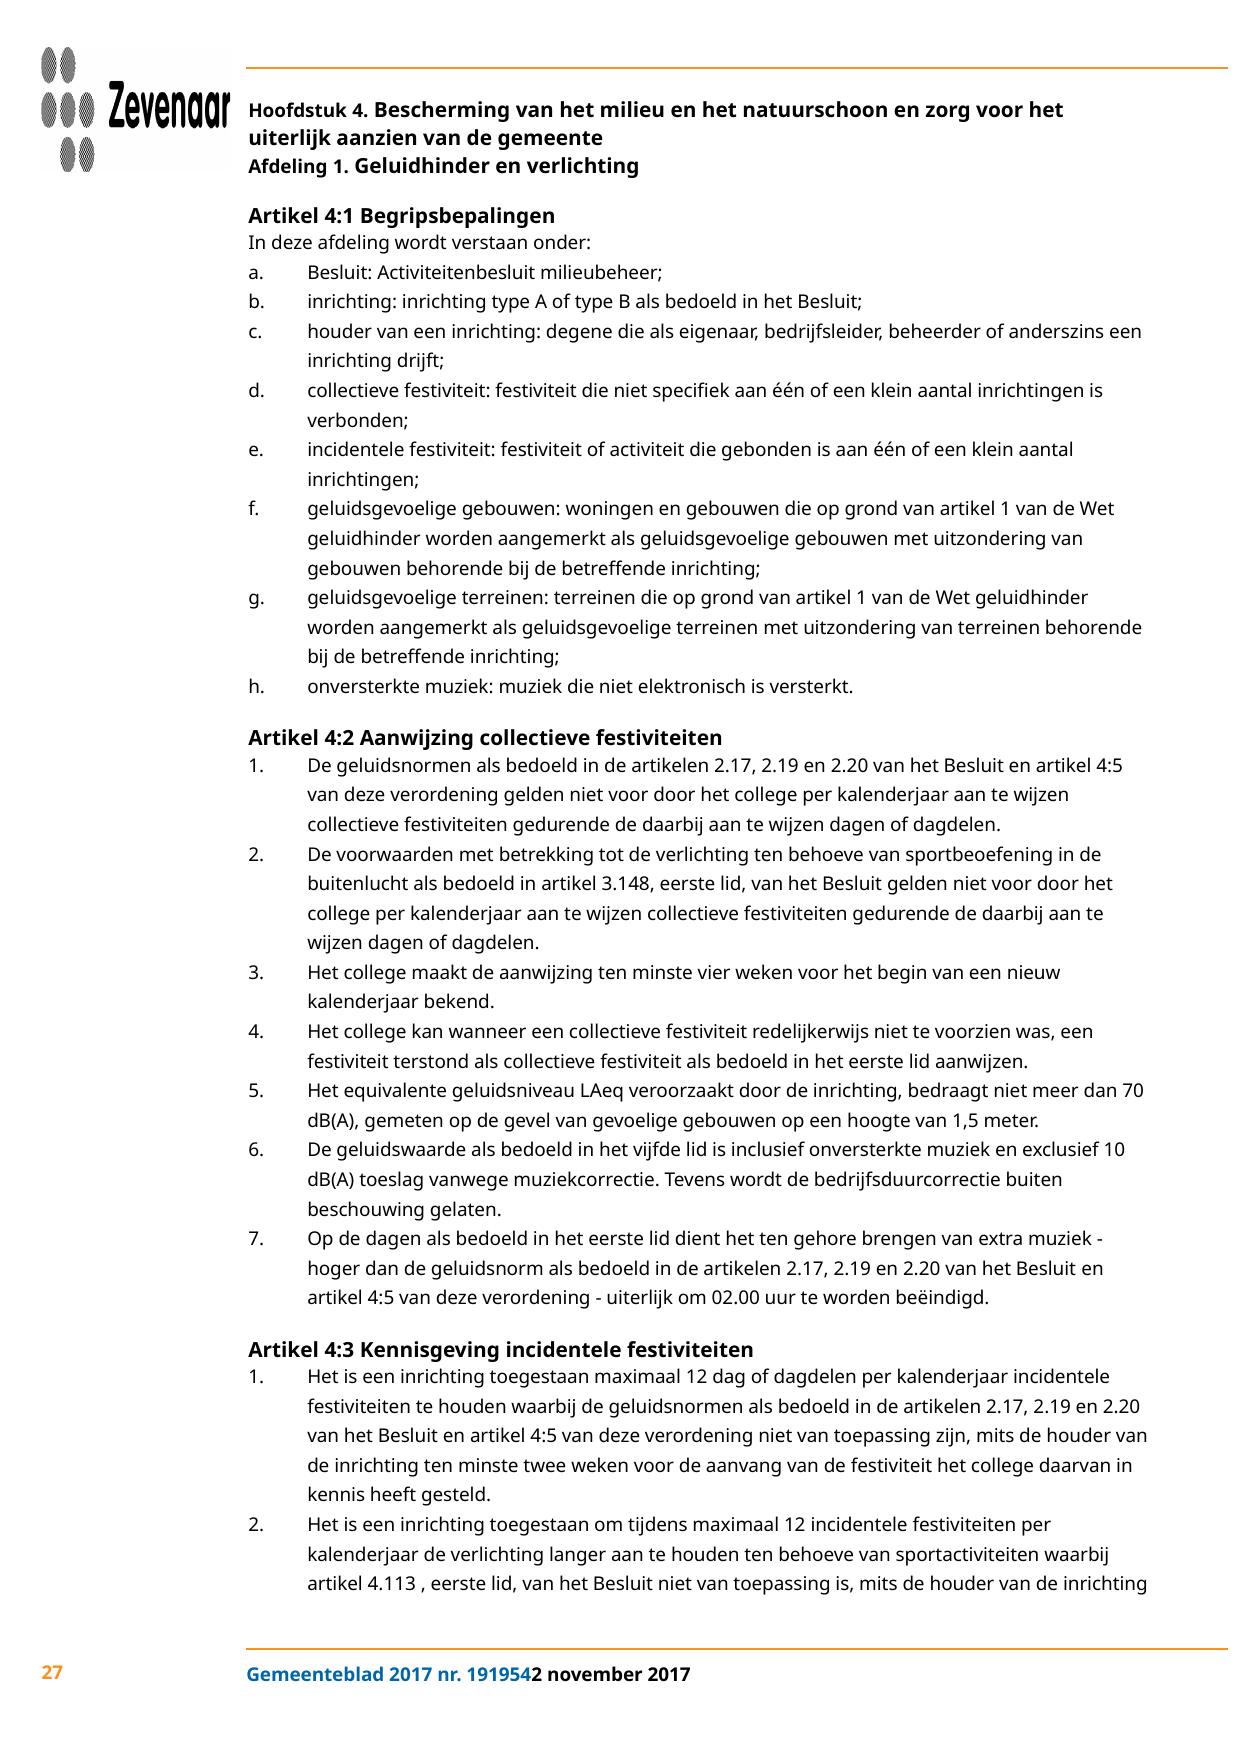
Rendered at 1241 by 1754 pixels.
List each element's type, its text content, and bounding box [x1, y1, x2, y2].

text Artikel 4:1 Begripsbepalingen [248, 201, 1152, 229]
text Afdeling 1. Geluidhinder en verlichting [248, 152, 1152, 180]
text Artikel 4:2 Aanwijzing collectieve festiviteiten [248, 723, 1152, 752]
list Het is een inrichting toegestaan maximaal 12 dag of dagdelen per kalenderjaar incidentele festiviteiten te houden waarbij de geluidsnormen als bedoeld in de artikelen 2.17, 2.19 en 2.20 van het Besluit en artikel 4:5 van deze verordening niet van toepassing zijn, mits de houder van de inrichting ten minste twee weken voor de aanvang van de festiviteit het college daarvan in kennis heeft gesteld. [248, 1363, 1152, 1507]
list geluidsgevoelige gebouwen: woningen en gebouwen die op grond van artikel 1 van de Wet geluidhinder worden aangemerkt als geluidsgevoelige gebouwen met uitzondering van gebouwen behorende bij de betreffende inrichting; [248, 496, 1152, 581]
list Op de dagen als bedoeld in het eerste lid dient het ten gehore brengen van extra muziek - hoger dan de geluidsnorm als bedoeld in de artikelen 2.17, 2.19 en 2.20 van het Besluit en artikel 4:5 van deze verordening - uiterlijk om 02.00 uur te worden beëindigd. [248, 1225, 1152, 1310]
list geluidsgevoelige terreinen: terreinen die op grond van artikel 1 van de Wet geluidhinder worden aangemerkt als geluidsgevoelige terreinen met uitzondering van terreinen behorende bij de betreffende inrichting; [248, 584, 1152, 669]
list incidentele festiviteit: festiviteit of activiteit die gebonden is aan één of een klein aantal inrichtingen; [248, 436, 1152, 492]
list inrichting: inrichting type A of type B als bedoeld in het Besluit; [248, 288, 1152, 314]
list houder van een inrichting: degene die als eigenaar, bedrijfsleider, beheerder of anderszins een inrichting drijft; [248, 318, 1152, 373]
list De geluidsnormen als bedoeld in de artikelen 2.17, 2.19 en 2.20 van het Besluit en artikel 4:5 van deze verordening gelden niet voor door het college per kalenderjaar aan te wijzen collectieve festiviteiten gedurende de daarbij aan te wijzen dagen of dagdelen. [248, 752, 1152, 837]
list onversterkte muziek: muziek die niet elektronisch is versterkt. [248, 673, 1152, 699]
text In deze afdeling wordt verstaan onder: [248, 229, 1152, 255]
list De voorwaarden met betrekking tot de verlichting ten behoeve van sportbeoefening in de buitenlucht als bedoeld in artikel 3.148, eerste lid, van het Besluit gelden niet voor door het college per kalenderjaar aan te wijzen collectieve festiviteiten gedurende de daarbij aan te wijzen dagen of dagdelen. [248, 841, 1152, 955]
list collectieve festiviteit: festiviteit die niet specifiek aan één of een klein aantal inrichtingen is verbonden; [248, 377, 1152, 433]
list De geluidswaarde als bedoeld in het vijfde lid is inclusief onversterkte muziek en exclusief 10 dB(A) toeslag vanwege muziekcorrectie. Tevens wordt de bedrijfsduurcorrectie buiten beschouwing gelaten. [248, 1137, 1152, 1221]
list Besluit: Activiteitenbesluit milieubeheer; [248, 259, 1152, 285]
list Het college kan wanneer een collectieve festiviteit redelijkerwijs niet te voorzien was, een festiviteit terstond als collectieve festiviteit als bedoeld in het eerste lid aanwijzen. [248, 1018, 1152, 1073]
text Artikel 4:3 Kennisgeving incidentele festiviteiten [248, 1335, 1152, 1363]
list Het college maakt de aanwijzing ten minste vier weken voor het begin van een nieuw kalenderjaar bekend. [248, 959, 1152, 1014]
list Het is een inrichting toegestaan om tijdens maximaal 12 incidentele festiviteiten per kalenderjaar de verlichting langer aan te houden ten behoeve van sportactiviteiten waarbij artikel 4.113 , eerste lid, van het Besluit niet van toepassing is, mits de houder van de inrichting [248, 1511, 1152, 1596]
list Het equivalente geluidsniveau LAeq veroorzaakt door de inrichting, bedraagt niet meer dan 70 dB(A), gemeten op de gevel van gevoelige gebouwen op een hoogte van 1,5 meter. [248, 1077, 1152, 1133]
text Hoofdstuk 4. Bescherming van het milieu en het natuurschoon en zorg voor het uiterlijk aanzien van de gemeente [248, 95, 1152, 152]
picture [41, 47, 231, 172]
